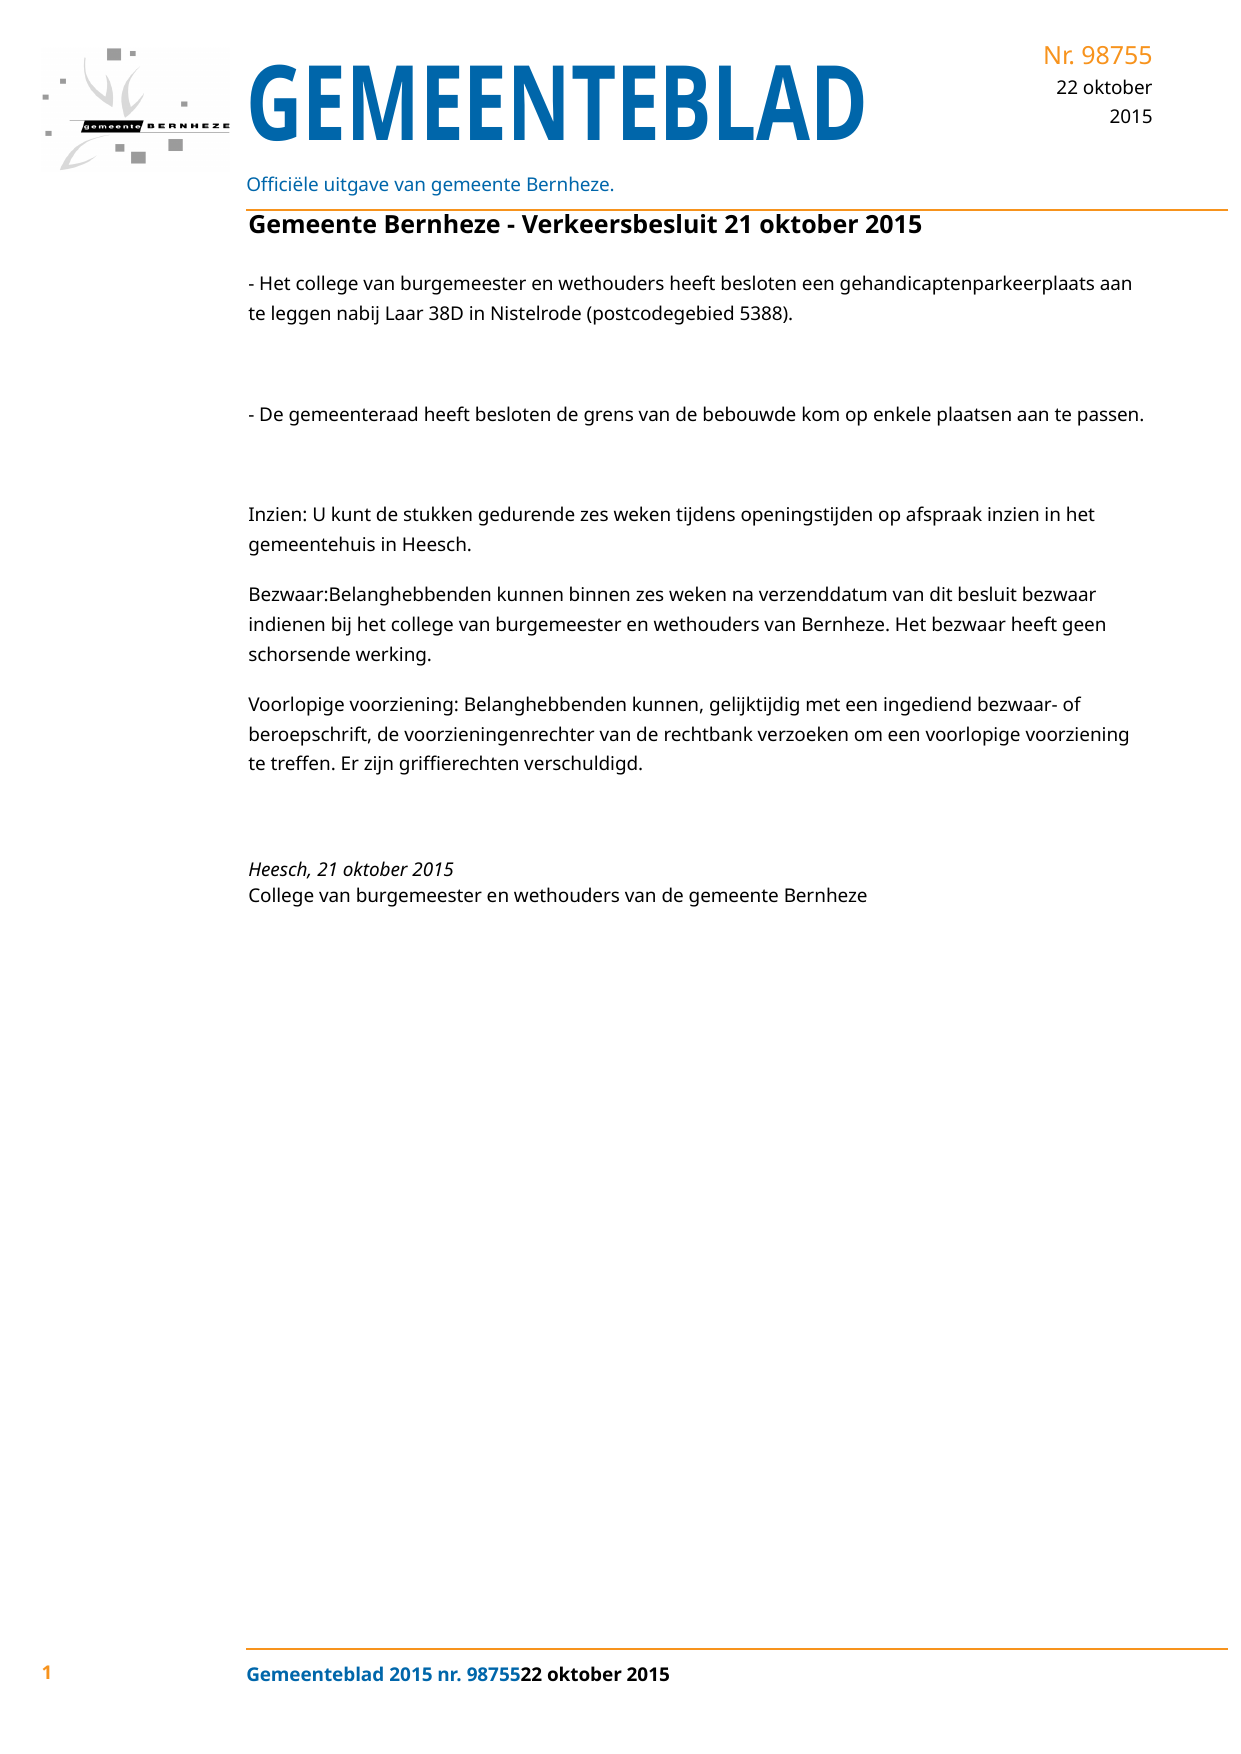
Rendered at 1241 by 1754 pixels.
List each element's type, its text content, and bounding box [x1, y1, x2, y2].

text Bezwaar:Belanghebbenden kunnen binnen zes weken na verzenddatum van dit besluit bezwaar indienen bij het college van burgemeester en wethouders van Bernheze. Het bezwaar heeft geen schorsende werking. [248, 582, 1152, 666]
text - Het college van burgemeester en wethouders heeft besloten een gehandicaptenparkeerplaats aan te leggen nabij Laar 38D in Nistelrode (postcodegebied 5388). [248, 270, 1152, 326]
picture [41, 47, 231, 172]
text Voorlopige voorziening: Belanghebbenden kunnen, gelijktijdig met een ingediend bezwaar- of beroepschrift, de voorzieningenrechter van de rechtbank verzoeken om een voorlopige voorziening te treffen. Er zijn griffierechten verschuldigd. [248, 691, 1152, 776]
text Gemeente Bernheze - Verkeersbesluit 21 oktober 2015 [248, 211, 1152, 241]
text Heesch, 21 oktober 2015 [248, 856, 1152, 882]
text College van burgemeester en wethouders van de gemeente Bernheze [248, 882, 1152, 907]
text - De gemeenteraad heeft besloten de grens van de bebouwde kom op enkele plaatsen aan te passen. [248, 401, 1152, 426]
text Inzien: U kunt de stukken gedurende zes weken tijdens openingstijden op afspraak inzien in het gemeentehuis in Heesch. [248, 502, 1152, 557]
